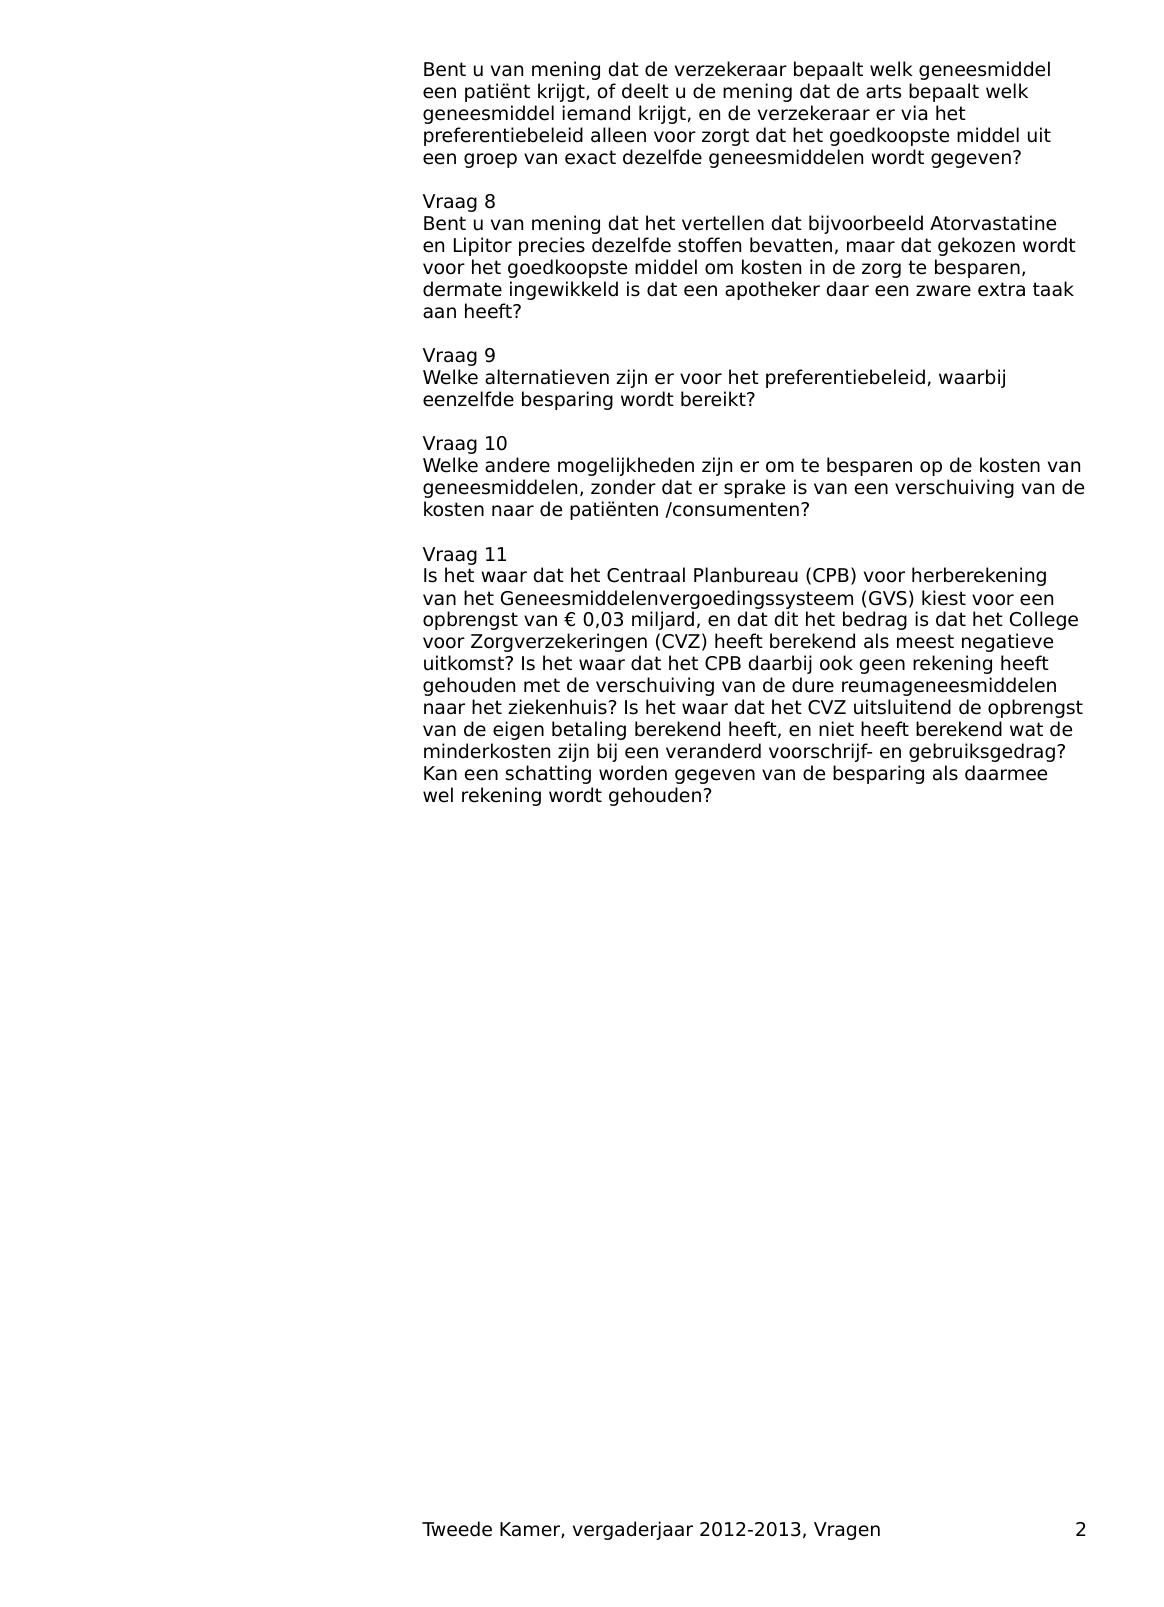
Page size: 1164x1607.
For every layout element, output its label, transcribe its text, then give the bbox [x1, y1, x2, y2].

text Welke alternatieven zijn er voor het preferentiebeleid, waarbij eenzelfde besparing wordt bereikt? [422, 367, 1087, 411]
text Vraag 11 [422, 543, 1087, 565]
text Vraag 8 [422, 191, 1087, 213]
text Is het waar dat het Centraal Planbureau (CPB) voor herberekening van het Geneesmiddelenvergoedingssysteem (GVS) kiest voor een opbrengst van € 0,03 miljard, en dat dit het bedrag is dat het College voor Zorgverzekeringen (CVZ) heeft berekend als meest negatieve uitkomst? Is het waar dat het CPB daarbij ook geen rekening heeft gehouden met de verschuiving van de dure reumageneesmiddelen naar het ziekenhuis? Is het waar dat het CVZ uitsluitend de opbrengst van de eigen betaling berekend heeft, en niet heeft berekend wat de minderkosten zijn bij een veranderd voorschrijf- en gebruiksgedrag? Kan een schatting worden gegeven van de besparing als daarmee wel rekening wordt gehouden? [422, 565, 1087, 807]
text Bent u van mening dat het vertellen dat bijvoorbeeld Atorvastatine en Lipitor precies dezelfde stoffen bevatten, maar dat gekozen wordt voor het goedkoopste middel om kosten in de zorg te besparen, dermate ingewikkeld is dat een apotheker daar een zware extra taak aan heeft? [422, 213, 1087, 323]
text Bent u van mening dat de verzekeraar bepaalt welk geneesmiddel een patiënt krijgt, of deelt u de mening dat de arts bepaalt welk geneesmiddel iemand krijgt, en de verzekeraar er via het preferentiebeleid alleen voor zorgt dat het goedkoopste middel uit een groep van exact dezelfde geneesmiddelen wordt gegeven? [422, 59, 1087, 169]
text Vraag 10 [422, 433, 1087, 455]
text Welke andere mogelijkheden zijn er om te besparen op de kosten van geneesmiddelen, zonder dat er sprake is van een verschuiving van de kosten naar de patiënten /consumenten? [422, 455, 1087, 521]
text Vraag 9 [422, 345, 1087, 367]
